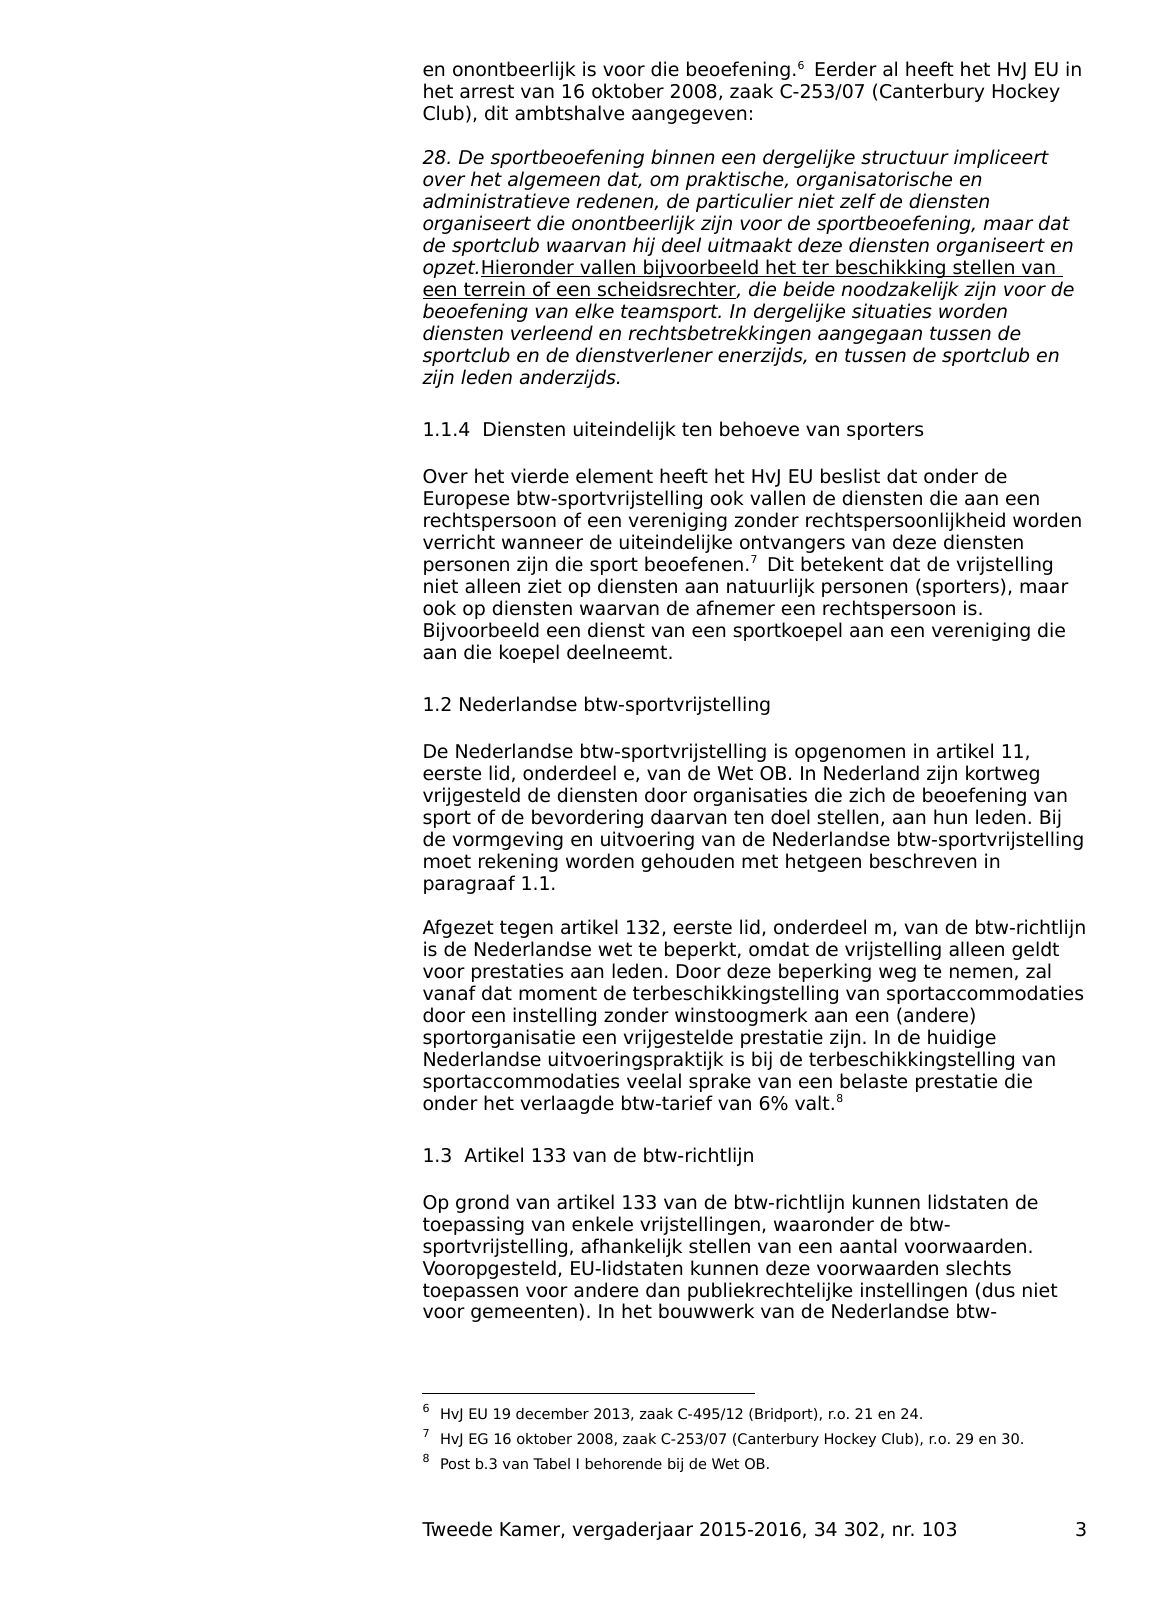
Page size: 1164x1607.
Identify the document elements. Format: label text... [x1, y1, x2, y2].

text Op grond van artikel 133 van de btw-richtlijn kunnen lidstaten de toepassing van enkele vrijstellingen, waaronder de btw-sportvrijstelling, afhankelijk stellen van een aantal voorwaarden. Vooropgesteld, EU-lidstaten kunnen deze voorwaarden slechts toepassen voor andere dan publiekrechtelijke instellingen (dus niet voor gemeenten). In het bouwwerk van de Nederlandse btw- [422, 1192, 1087, 1323]
text HvJ EU 19 december 2013, zaak C-495/12 (Bridport), r.o. 21 en 24. [422, 1402, 1087, 1424]
subtitle 1.2 Nederlandse btw-sportvrijstelling [422, 694, 1087, 716]
text 28. De sportbeoefening binnen een dergelijke structuur impliceert over het algemeen dat, om praktische, organisatorische en administratieve redenen, de particulier niet zelf de diensten organiseert die onontbeerlijk zijn voor de sportbeoefening, maar dat de sportclub waarvan hij deel uitmaakt deze diensten organiseert en opzet.Hieronder vallen bijvoorbeeld het ter beschikking stellen van een terrein of een scheidsrechter, die beide noodzakelijk zijn voor de beoefening van elke teamsport. In dergelijke situaties worden diensten verleend en rechtsbetrekkingen aangegaan tussen de sportclub en de dienstverlener enerzijds, en tussen de sportclub en zijn leden anderzijds. [422, 147, 1087, 389]
subtitle 1.3 Artikel 133 van de btw-richtlijn [422, 1144, 1087, 1167]
text HvJ EG 16 oktober 2008, zaak C-253/07 (Canterbury Hockey Club), r.o. 29 en 30. [422, 1427, 1087, 1449]
text De Nederlandse btw-sportvrijstelling is opgenomen in artikel 11, eerste lid, onderdeel e, van de Wet OB. In Nederland zijn kortweg vrijgesteld de diensten door organisaties die zich de beoefening van sport of de bevordering daarvan ten doel stellen, aan hun leden. Bij de vormgeving en uitvoering van de Nederlandse btw-sportvrijstelling moet rekening worden gehouden met hetgeen beschreven in paragraaf 1.1. [422, 741, 1087, 894]
subtitle 1.1.4 Diensten uiteindelijk ten behoeve van sporters [422, 419, 1087, 441]
text Post b.3 van Tabel I behorende bij de Wet OB. [422, 1452, 1087, 1474]
text Over het vierde element heeft het HvJ EU beslist dat onder de Europese btw-sportvrijstelling ook vallen de diensten die aan een rechtspersoon of een vereniging zonder rechtspersoonlijkheid worden verricht wanneer de uiteindelijke ontvangers van deze diensten personen zijn die sport beoefenen. Dit betekent dat de vrijstelling niet alleen ziet op diensten aan natuurlijk personen (sporters), maar ook op diensten waarvan de afnemer een rechtspersoon is. Bijvoorbeeld een dienst van een sportkoepel aan een vereniging die aan die koepel deelneemt. [422, 466, 1087, 664]
text Afgezet tegen artikel 132, eerste lid, onderdeel m, van de btw-richtlijn is de Nederlandse wet te beperkt, omdat de vrijstelling alleen geldt voor prestaties aan leden. Door deze beperking weg te nemen, zal vanaf dat moment de terbeschikkingstelling van sportaccommodaties door een instelling zonder winstoogmerk aan een (andere) sportorganisatie een vrijgestelde prestatie zijn. In de huidige Nederlandse uitvoeringspraktijk is bij de terbeschikkingstelling van sportaccommodaties veelal sprake van een belaste prestatie die onder het verlaagde btw-tarief van 6% valt. [422, 917, 1087, 1114]
text en onontbeerlijk is voor die beoefening. Eerder al heeft het HvJ EU in het arrest van 16 oktober 2008, zaak C-253/07 (Canterbury Hockey Club), dit ambtshalve aangegeven: [422, 59, 1087, 125]
